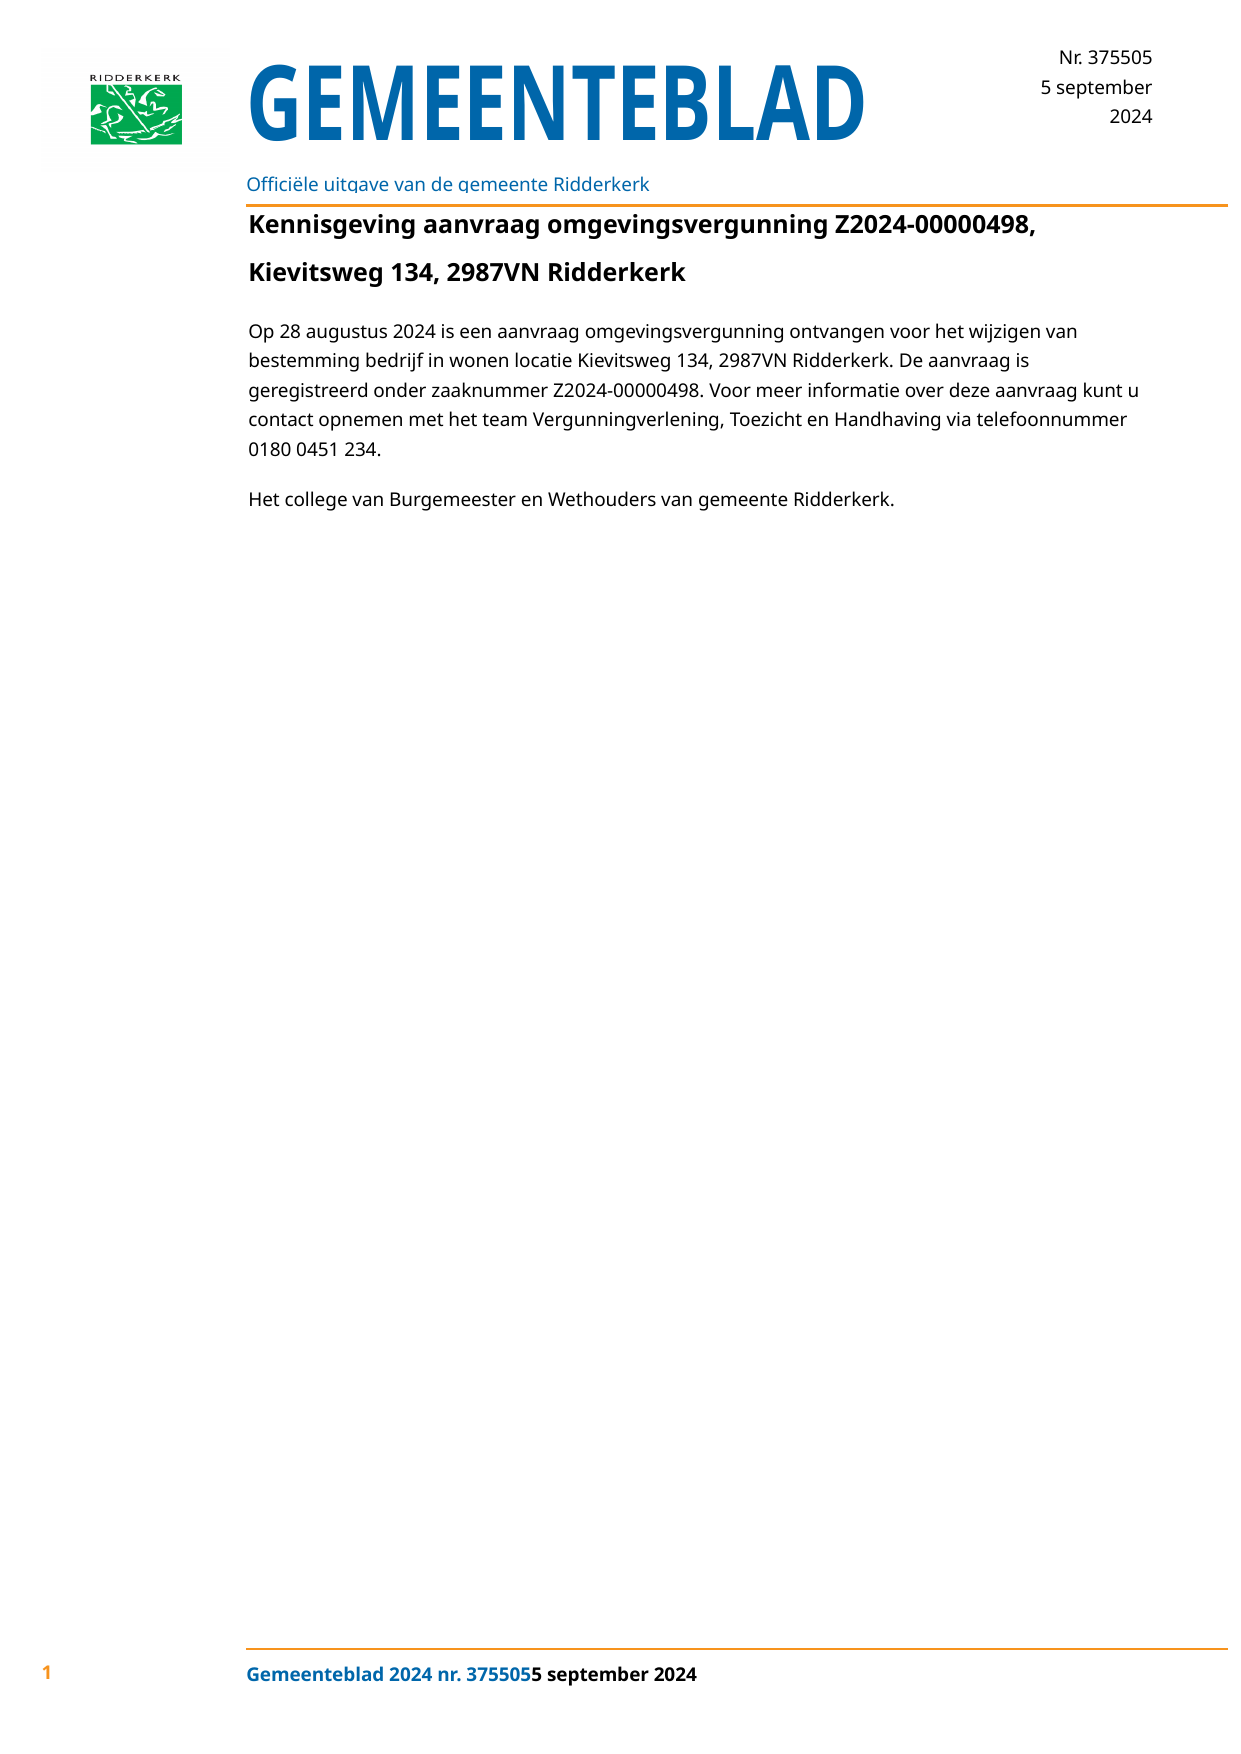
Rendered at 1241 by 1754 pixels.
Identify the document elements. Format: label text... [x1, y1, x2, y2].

text Kennisgeving aanvraag omgevingsvergunning Z2024-00000498, Kievitsweg 134, 2987VN Ridderkerk [248, 207, 1152, 288]
picture [41, 47, 231, 172]
text Op 28 augustus 2024 is een aanvraag omgevingsvergunning ontvangen voor het wijzigen van bestemming bedrijf in wonen locatie Kievitsweg 134, 2987VN Ridderkerk. De aanvraag is geregistreerd onder zaaknummer Z2024-00000498. Voor meer informatie over deze aanvraag kunt u contact opnemen met het team Vergunningverlening, Toezicht en Handhaving via telefoonnummer 0180 0451 234. [248, 318, 1152, 462]
text Het college van Burgemeester en Wethouders van gemeente Ridderkerk. [248, 487, 1152, 512]
